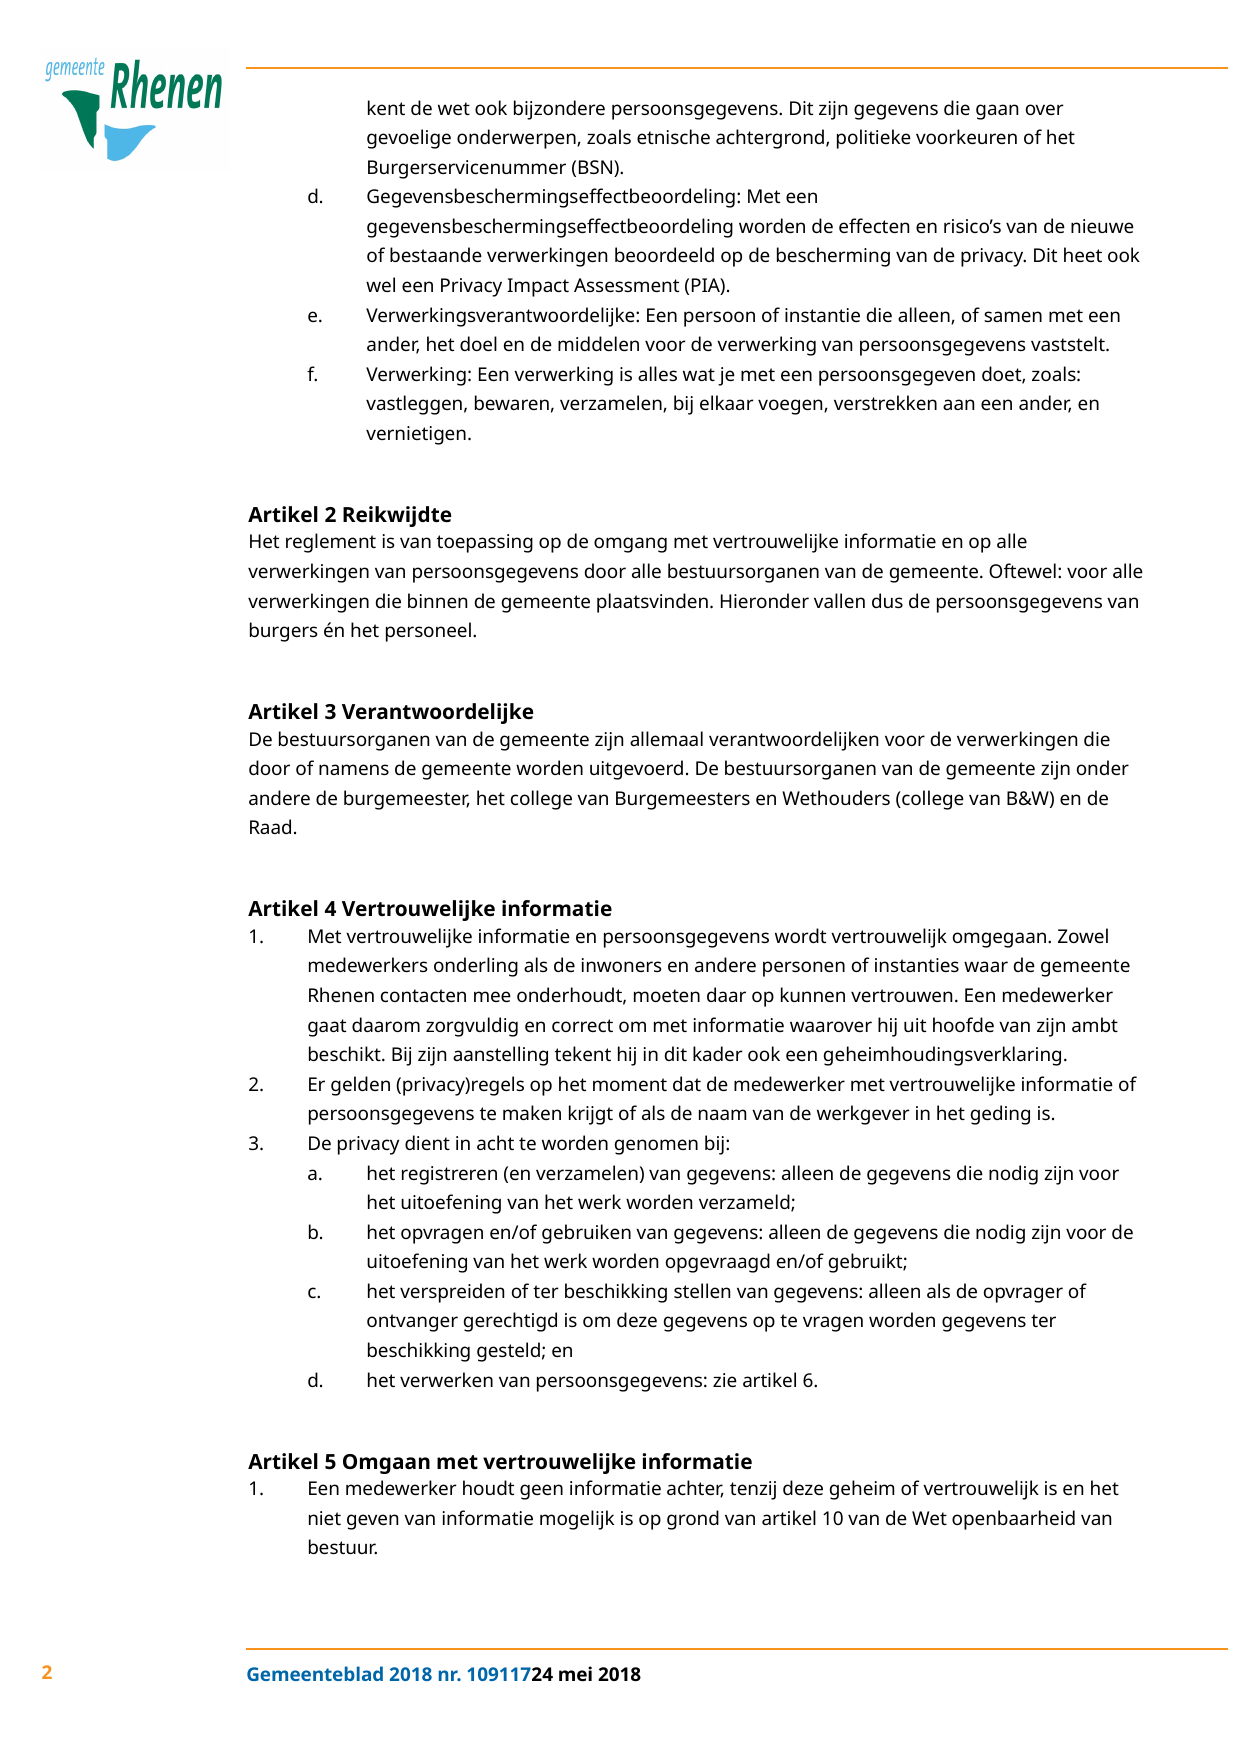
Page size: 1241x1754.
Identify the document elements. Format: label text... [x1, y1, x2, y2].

text Artikel 4 Vertrouwelijke informatie [248, 894, 1152, 923]
list Een medewerker houdt geen informatie achter, tenzij deze geheim of vertrouwelijk is en het niet geven van informatie mogelijk is op grond van artikel 10 van de Wet openbaarheid van bestuur. [248, 1475, 1152, 1560]
text Het reglement is van toepassing op de omgang met vertrouwelijke informatie en op alle verwerkingen van persoonsgegevens door alle bestuursorganen van de gemeente. Oftewel: voor alle verwerkingen die binnen de gemeente plaatsvinden. Hieronder vallen dus de persoonsgegevens van burgers én het personeel. [248, 529, 1152, 643]
list het verspreiden of ter beschikking stellen van gegevens: alleen als de opvrager of ontvanger gerechtigd is om deze gegevens op te vragen worden gegevens ter beschikking gesteld; en [307, 1278, 1152, 1363]
list Met vertrouwelijke informatie en persoonsgegevens wordt vertrouwelijk omgegaan. Zowel medewerkers onderling als de inwoners en andere personen of instanties waar de gemeente Rhenen contacten mee onderhoudt, moeten daar op kunnen vertrouwen. Een medewerker gaat daarom zorgvuldig en correct om met informatie waarover hij uit hoofde van zijn ambt beschikt. Bij zijn aanstelling tekent hij in dit kader ook een geheimhoudingsverklaring. [248, 923, 1152, 1067]
list Gegevensbeschermingseffectbeoordeling: Met een gegevensbeschermingseffectbeoordeling worden de effecten en risico’s van de nieuwe of bestaande verwerkingen beoordeeld op de bescherming van de privacy. Dit heet ook wel een Privacy Impact Assessment (PIA). [307, 183, 1152, 298]
list Verwerkingsverantwoordelijke: Een persoon of instantie die alleen, of samen met een ander, het doel en de middelen voor de verwerking van persoonsgegevens vaststelt. [307, 302, 1152, 357]
text De bestuursorganen van de gemeente zijn allemaal verantwoordelijken voor de verwerkingen die door of namens de gemeente worden uitgevoerd. De bestuursorganen van de gemeente zijn onder andere de burgemeester, het college van Burgemeesters en Wethouders (college van B&W) en de Raad. [248, 726, 1152, 840]
picture [41, 47, 231, 172]
text Artikel 2 Reikwijdte [248, 500, 1152, 529]
text Artikel 5 Omgaan met vertrouwelijke informatie [248, 1447, 1152, 1475]
text Artikel 3 Verantwoordelijke [248, 697, 1152, 726]
list Er gelden (privacy)regels op het moment dat de medewerker met vertrouwelijke informatie of persoonsgegevens te maken krijgt of als de naam van de werkgever in het geding is. [248, 1071, 1152, 1126]
list kent de wet ook bijzondere persoonsgegevens. Dit zijn gegevens die gaan over gevoelige onderwerpen, zoals etnische achtergrond, politieke voorkeuren of het Burgerservicenummer (BSN). [307, 95, 1152, 180]
list het verwerken van persoonsgegevens: zie artikel 6. [307, 1367, 1152, 1392]
list De privacy dient in acht te worden genomen bij: [248, 1130, 1152, 1156]
list het registreren (en verzamelen) van gegevens: alleen de gegevens die nodig zijn voor het uitoefening van het werk worden verzameld; [307, 1160, 1152, 1215]
list het opvragen en/of gebruiken van gegevens: alleen de gegevens die nodig zijn voor de uitoefening van het werk worden opgevraagd en/of gebruikt; [307, 1219, 1152, 1274]
list Verwerking: Een verwerking is alles wat je met een persoonsgegeven doet, zoals: vastleggen, bewaren, verzamelen, bij elkaar voegen, verstrekken aan een ander, en vernietigen. [307, 361, 1152, 446]
